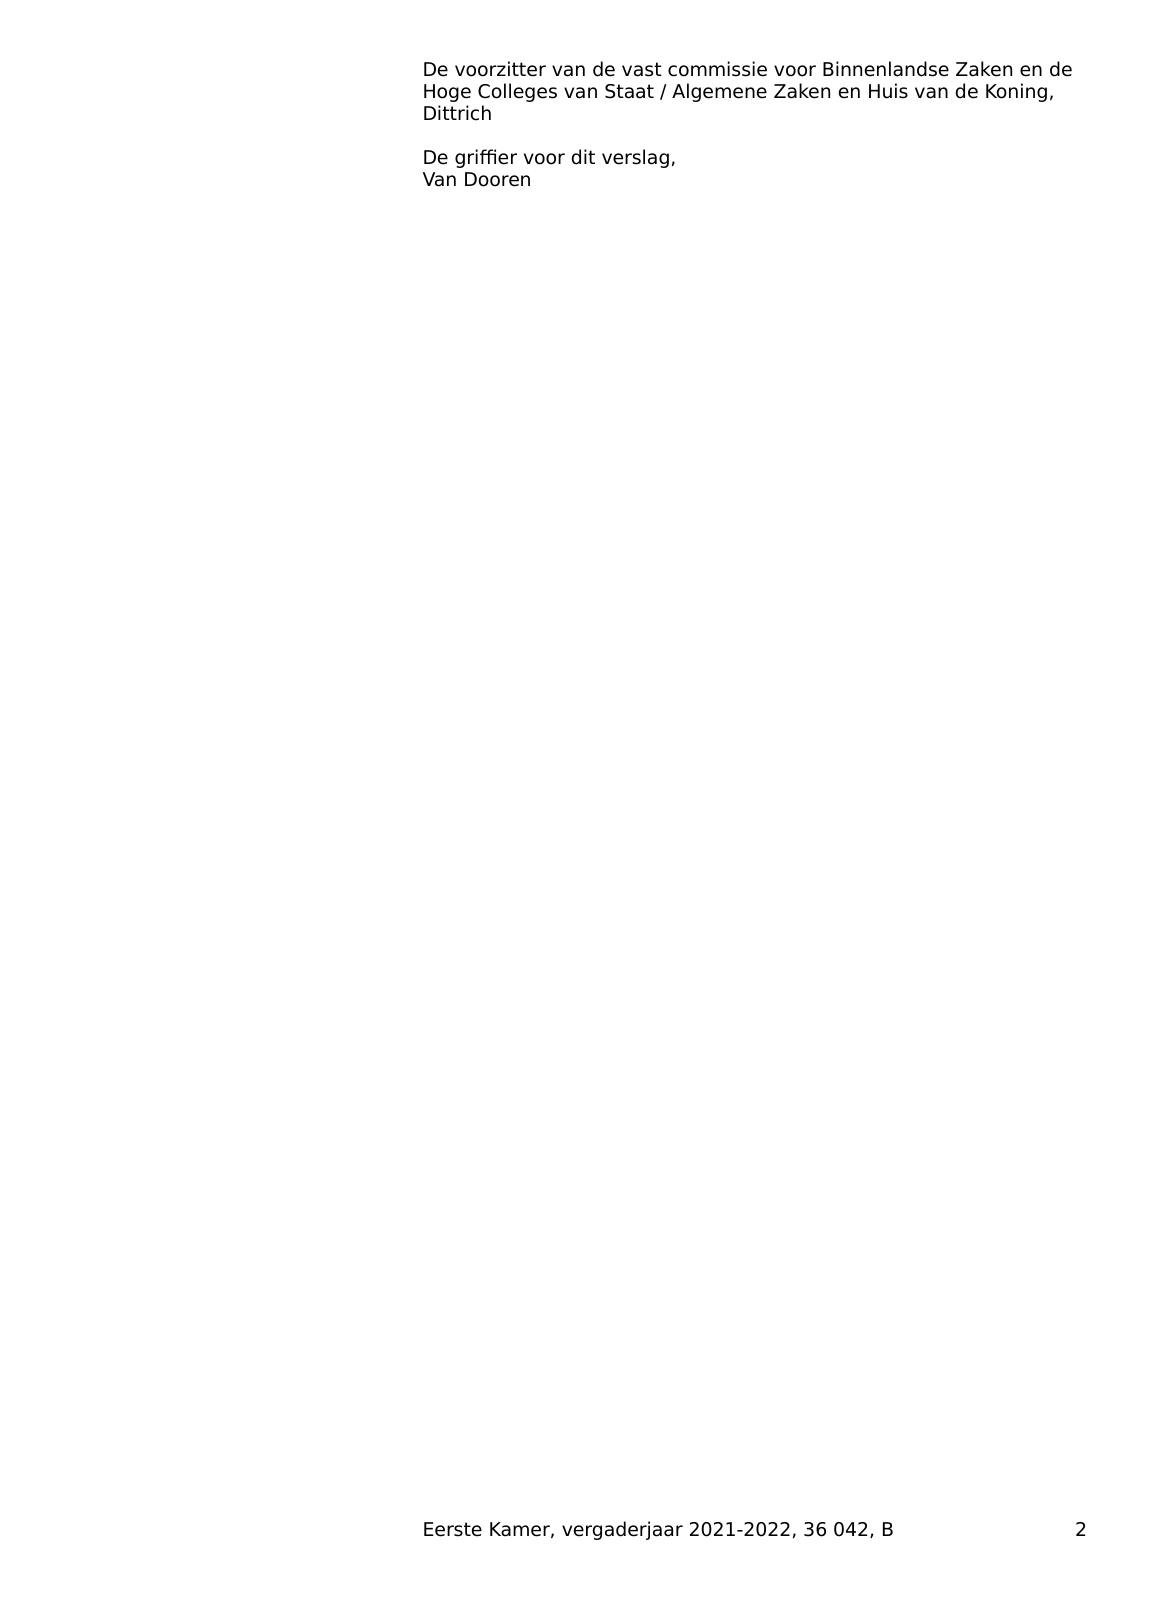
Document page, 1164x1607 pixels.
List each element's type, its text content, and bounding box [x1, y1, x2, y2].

text De griffier voor dit verslag, Van Dooren [422, 147, 1087, 191]
text De voorzitter van de vast commissie voor Binnenlandse Zaken en de Hoge Colleges van Staat / Algemene Zaken en Huis van de Koning, Dittrich [422, 59, 1087, 125]
